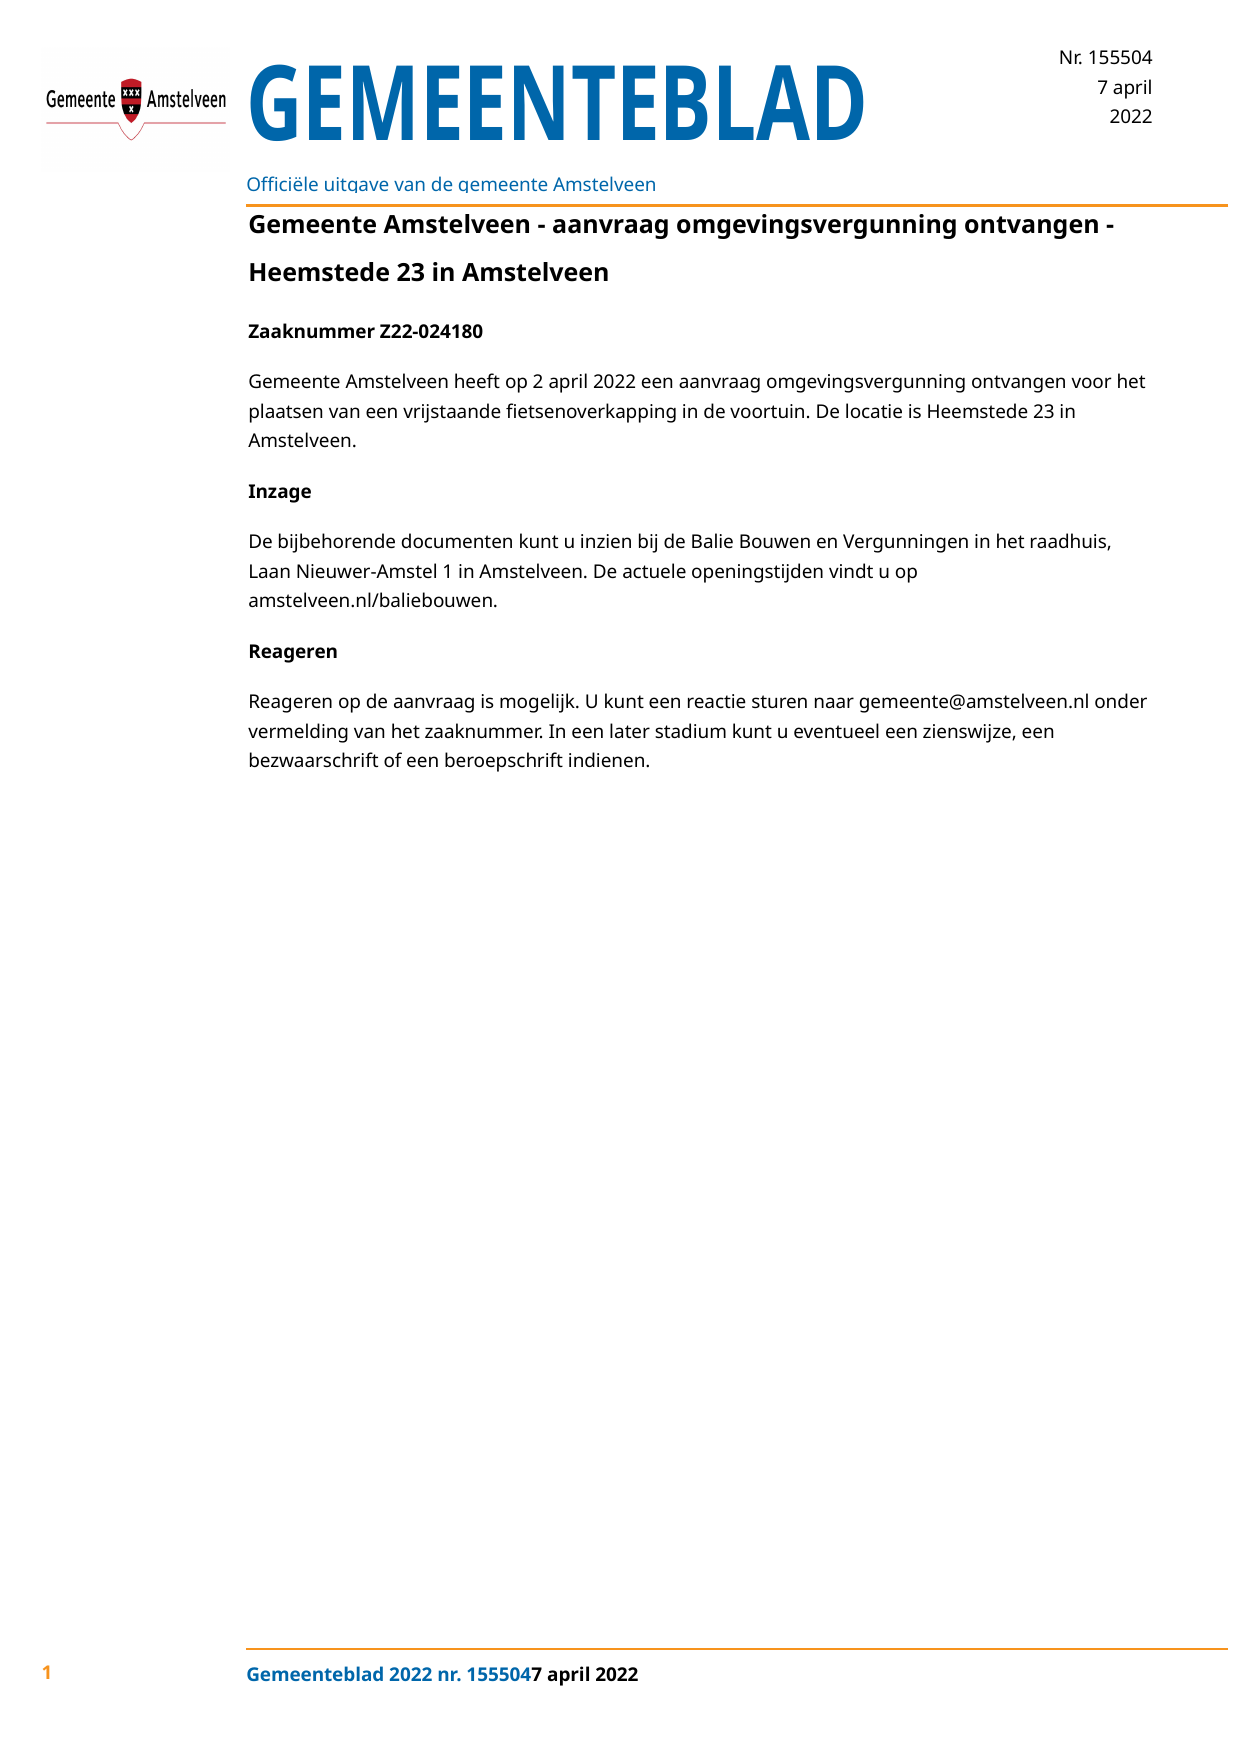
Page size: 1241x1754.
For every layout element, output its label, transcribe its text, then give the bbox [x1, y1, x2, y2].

text Zaaknummer Z22-024180 [248, 318, 1152, 344]
text Gemeente Amstelveen - aanvraag omgevingsvergunning ontvangen - Heemstede 23 in Amstelveen [248, 207, 1152, 288]
text De bijbehorende documenten kunt u inzien bij de Balie Bouwen en Vergunningen in het raadhuis, Laan Nieuwer-Amstel 1 in Amstelveen. De actuele openingstijden vindt u op amstelveen.nl/baliebouwen. [248, 528, 1152, 613]
text Inzage [248, 478, 1152, 504]
text Reageren [248, 638, 1152, 664]
text Reageren op de aanvraag is mogelijk. U kunt een reactie sturen naar gemeente@amstelveen.nl onder vermelding van het zaaknummer. In een later stadium kunt u eventueel een zienswijze, een bezwaarschrift of een beroepschrift indienen. [248, 688, 1152, 773]
picture [41, 47, 231, 172]
text Gemeente Amstelveen heeft op 2 april 2022 een aanvraag omgevingsvergunning ontvangen voor het plaatsen van een vrijstaande fietsenoverkapping in de voortuin. De locatie is Heemstede 23 in Amstelveen. [248, 368, 1152, 453]
